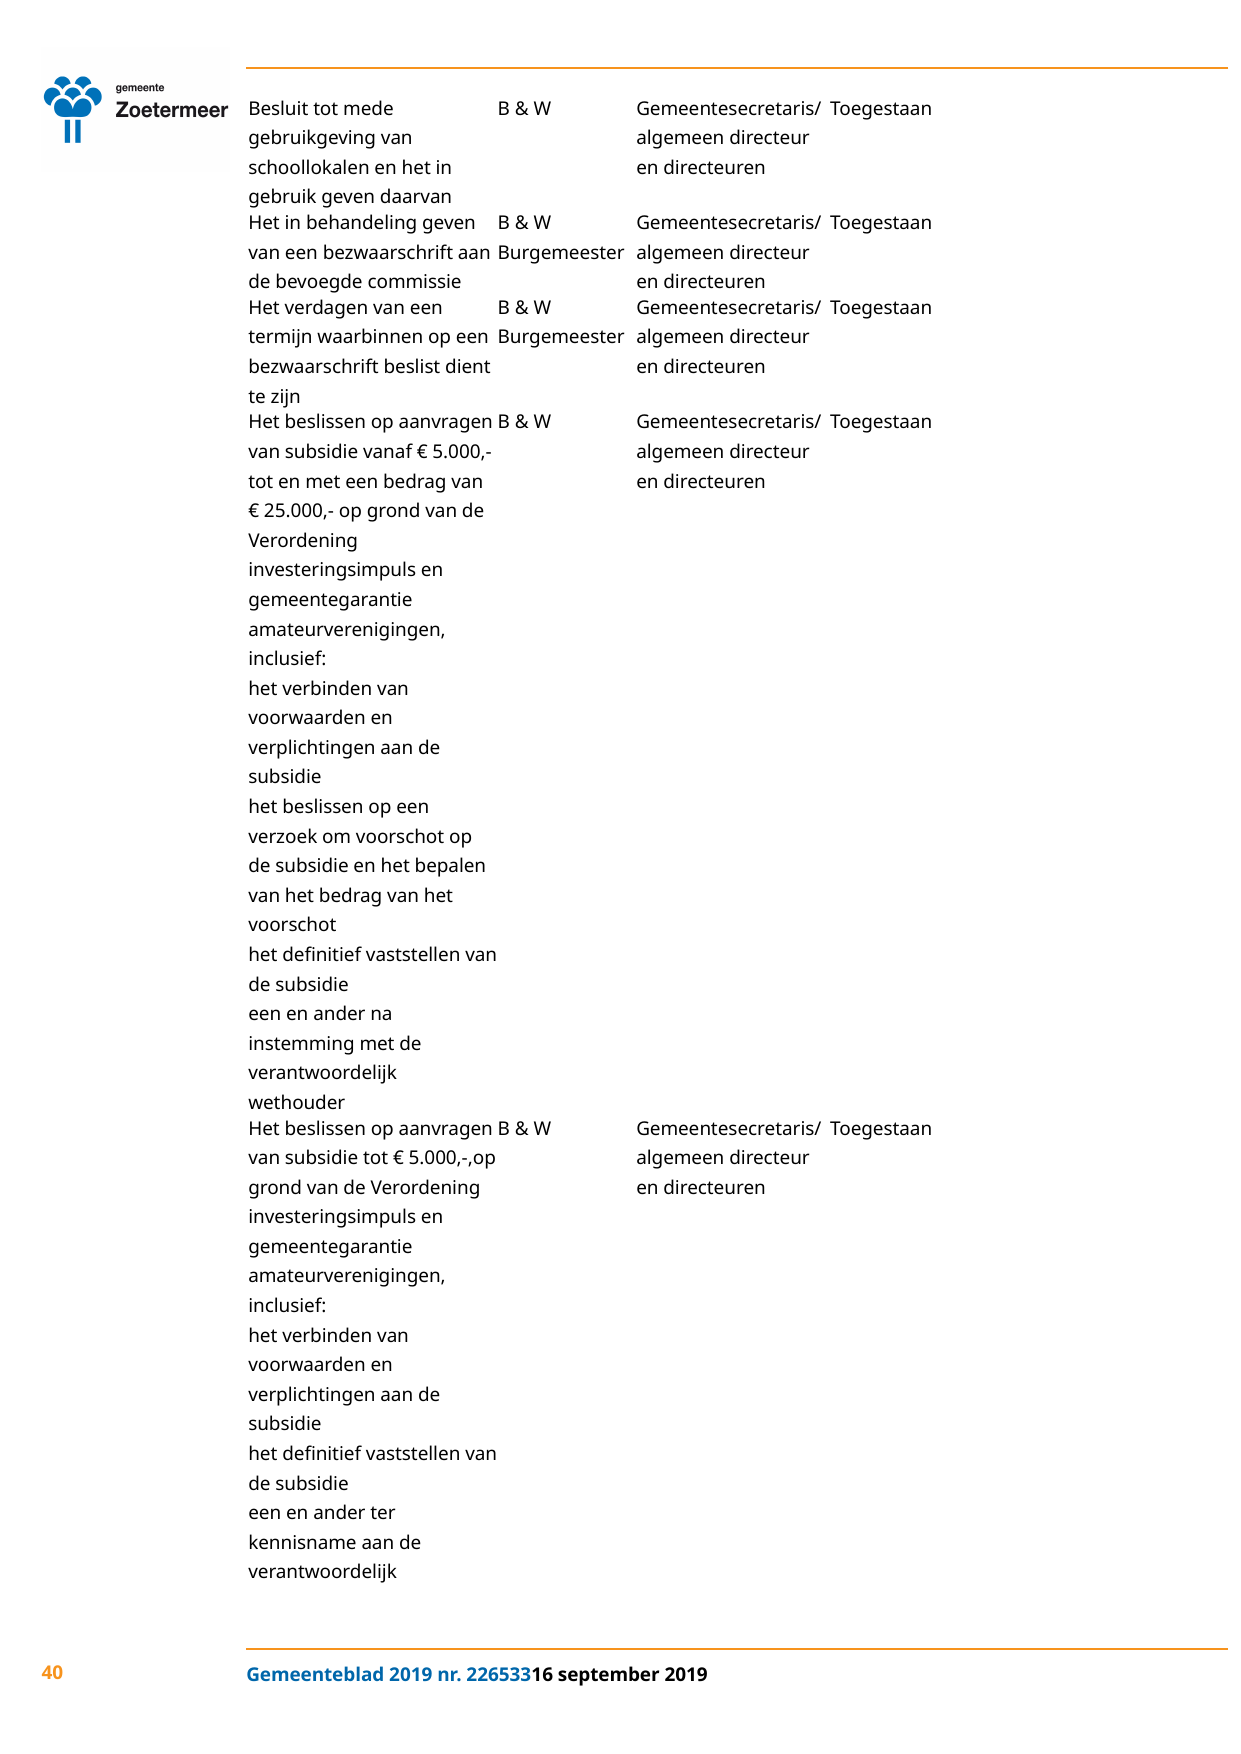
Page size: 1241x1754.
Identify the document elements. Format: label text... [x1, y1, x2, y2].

table_cell Het verdagen van een termijn waarbinnen op een bezwaarschrift beslist dient te zijn [248, 294, 497, 409]
table_cell Het beslissen op aanvragen van subsidie tot € 5.000,-,op grond van de Verordening investeringsimpuls en gemeentegarantie amateurverenigingen, inclusief: het verbinden van voorwaarden en verplichtingen aan de subsidie het definitief vaststellen van de subsidie een en ander ter kennisname aan de verantwoordelijk [248, 1115, 497, 1584]
table_cell Gemeentesecretaris/ algemeen directeur en directeuren [636, 95, 830, 209]
table_cell Gemeentesecretaris/ algemeen directeur en directeuren [636, 409, 830, 1115]
table_cell B & W Burgemeester [498, 209, 636, 294]
table_cell Toegestaan [830, 409, 1024, 1115]
table_cell Het in behandeling geven van een bezwaarschrift aan de bevoegde commissie [248, 209, 497, 294]
table_cell Toegestaan [830, 95, 1024, 209]
table_cell Toegestaan [830, 1115, 1024, 1584]
table_cell B & W [498, 95, 636, 209]
table_cell Toegestaan [830, 209, 1024, 294]
table_cell B & W Burgemeester [498, 294, 636, 409]
table_cell Het beslissen op aanvragen van subsidie vanaf € 5.000,- tot en met een bedrag van € 25.000,- op grond van de Verordening investeringsimpuls en gemeentegarantie amateurverenigingen, inclusief: het verbinden van voorwaarden en verplichtingen aan de subsidie het beslissen op een verzoek om voorschot op de subsidie en het bepalen van het bedrag van het voorschot het definitief vaststellen van de subsidie een en ander na instemming met de verantwoordelijk wethouder [248, 409, 497, 1115]
table_cell Gemeentesecretaris/ algemeen directeur en directeuren [636, 294, 830, 409]
table_cell B & W [498, 1115, 636, 1584]
picture [41, 47, 231, 172]
table_cell B & W [498, 409, 636, 1115]
table_cell Toegestaan [830, 294, 1024, 409]
table_cell Gemeentesecretaris/ algemeen directeur en directeuren [636, 1115, 830, 1584]
table_cell Besluit tot mede gebruikgeving van schoollokalen en het in gebruik geven daarvan [248, 95, 497, 209]
table_cell Gemeentesecretaris/ algemeen directeur en directeuren [636, 209, 830, 294]
